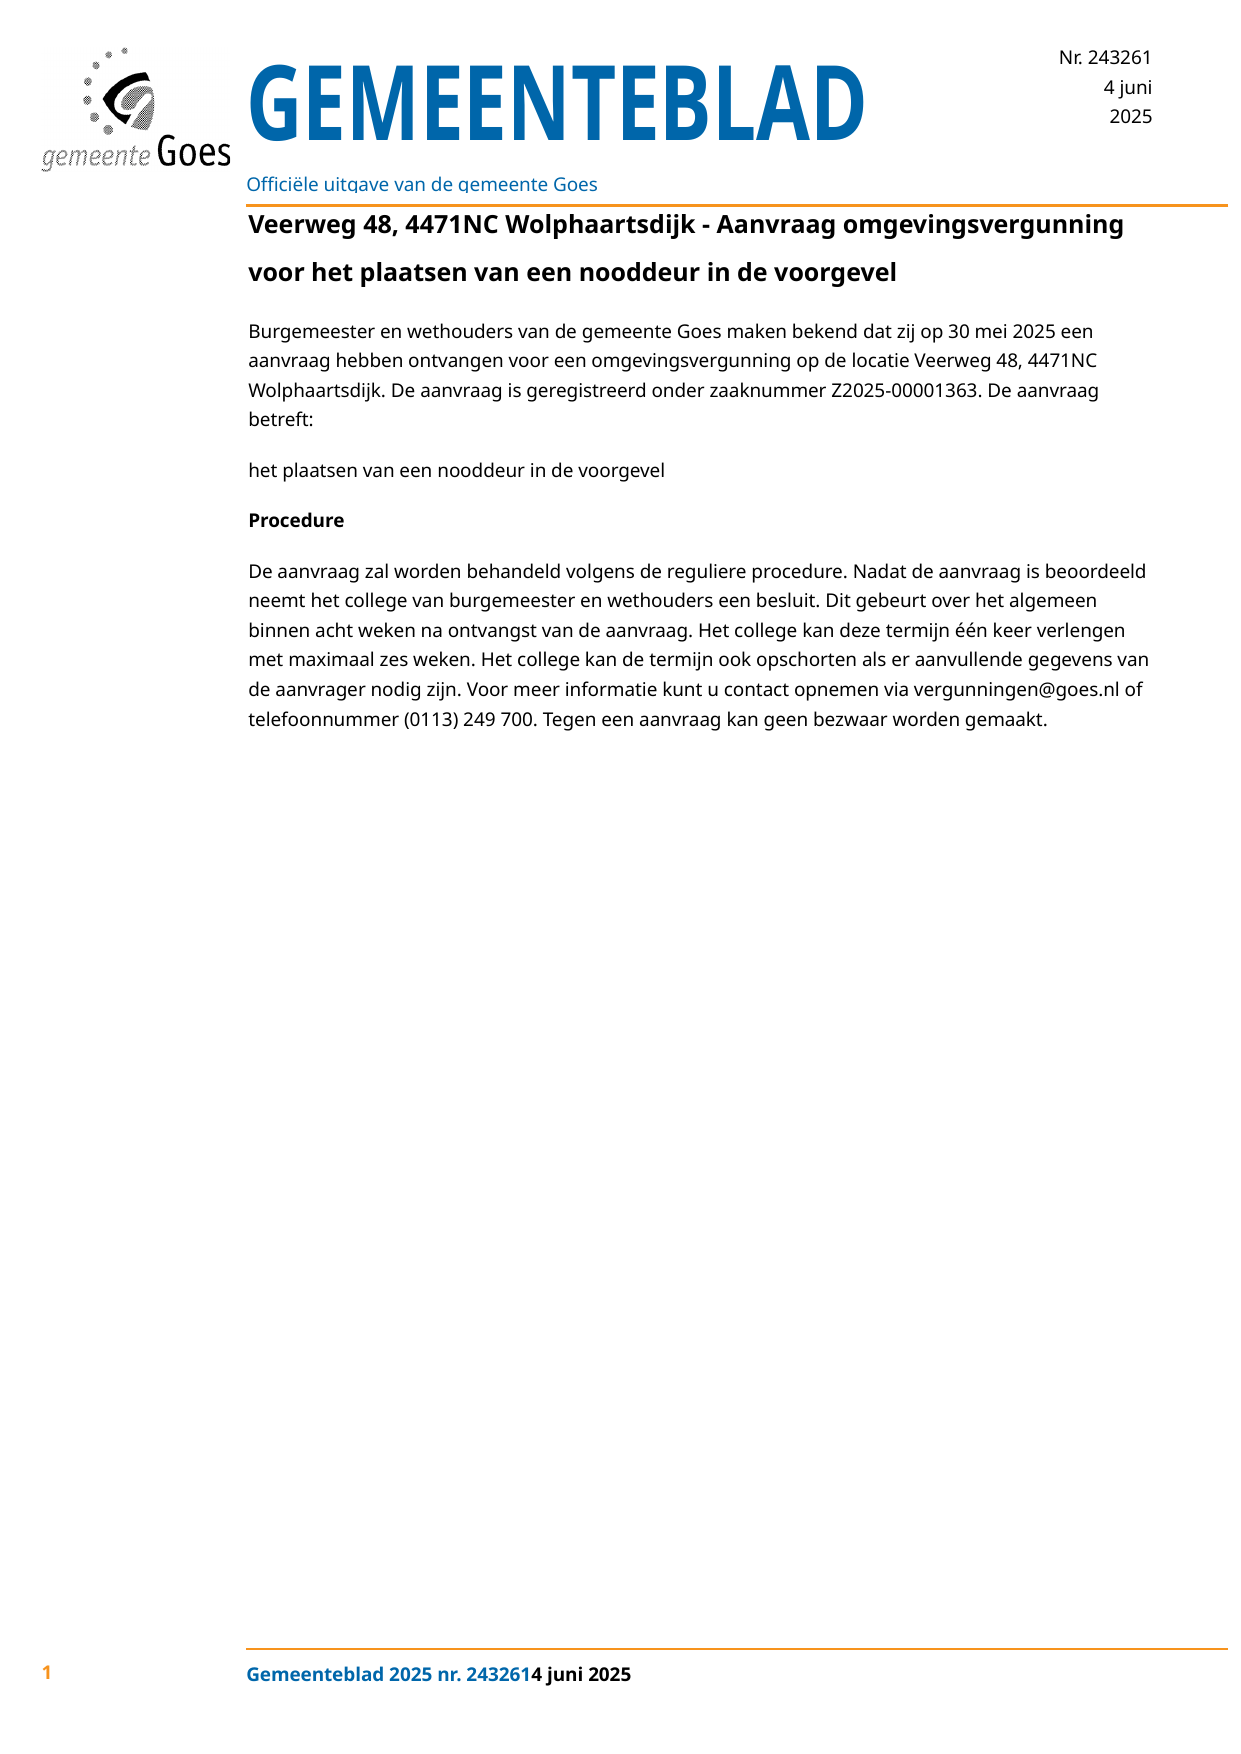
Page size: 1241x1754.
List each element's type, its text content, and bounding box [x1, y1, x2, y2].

text het plaatsen van een nooddeur in de voorgevel [248, 457, 1152, 483]
text Veerweg 48, 4471NC Wolphaartsdijk - Aanvraag omgevingsvergunning voor het plaatsen van een nooddeur in de voorgevel [248, 207, 1152, 288]
picture [41, 47, 231, 172]
text Burgemeester en wethouders van de gemeente Goes maken bekend dat zij op 30 mei 2025 een aanvraag hebben ontvangen voor een omgevingsvergunning op de locatie Veerweg 48, 4471NC Wolphaartsdijk. De aanvraag is geregistreerd onder zaaknummer Z2025-00001363. De aanvraag betreft: [248, 318, 1152, 432]
text De aanvraag zal worden behandeld volgens de reguliere procedure. Nadat de aanvraag is beoordeeld neemt het college van burgemeester en wethouders een besluit. Dit gebeurt over het algemeen binnen acht weken na ontvangst van de aanvraag. Het college kan deze termijn één keer verlengen met maximaal zes weken. Het college kan de termijn ook opschorten als er aanvullende gegevens van de aanvrager nodig zijn. Voor meer informatie kunt u contact opnemen via vergunningen@goes.nl of telefoonnummer (0113) 249 700. Tegen een aanvraag kan geen bezwaar worden gemaakt. [248, 558, 1152, 732]
text Procedure [248, 507, 1152, 533]
